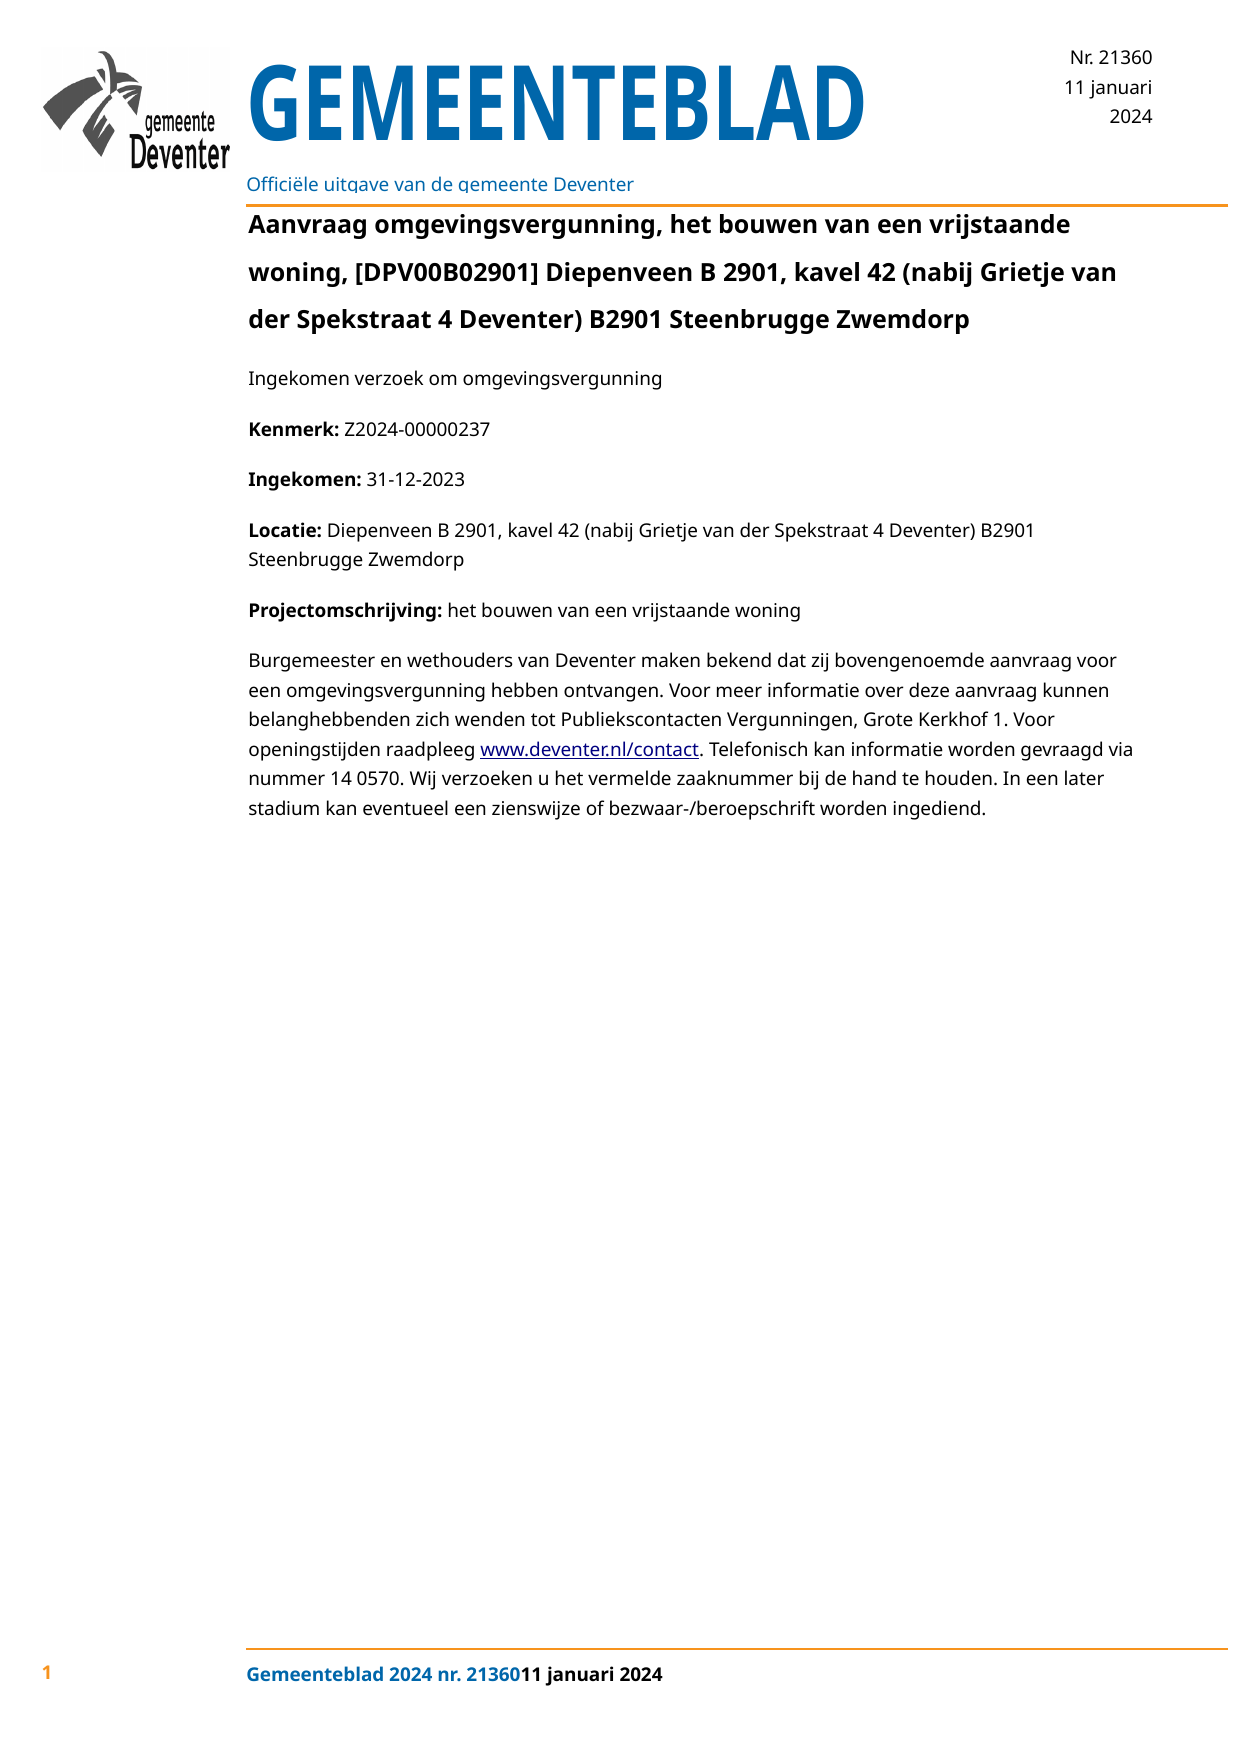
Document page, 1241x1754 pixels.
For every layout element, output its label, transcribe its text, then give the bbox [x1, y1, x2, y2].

text Locatie: Diepenveen B 2901, kavel 42 (nabij Grietje van der Spekstraat 4 Deventer) B2901 Steenbrugge Zwemdorp [248, 517, 1152, 572]
text Burgemeester en wethouders van Deventer maken bekend dat zij bovengenoemde aanvraag voor een omgevingsvergunning hebben ontvangen. Voor meer informatie over deze aanvraag kunnen belanghebbenden zich wenden tot Publiekscontacten Vergunningen, Grote Kerkhof 1. Voor openingstijden raadpleeg www.deventer.nl/contact. Telefonisch kan informatie worden gevraagd via nummer 14 0570. Wij verzoeken u het vermelde zaaknummer bij de hand te houden. In een later stadium kan eventueel een zienswijze of bezwaar-/beroepschrift worden ingediend. [248, 647, 1152, 821]
picture [41, 47, 231, 172]
text Kenmerk: Z2024-00000237 [248, 416, 1152, 442]
text Aanvraag omgevingsvergunning, het bouwen van een vrijstaande woning, [DPV00B02901] Diepenveen B 2901, kavel 42 (nabij Grietje van der Spekstraat 4 Deventer) B2901 Steenbrugge Zwemdorp [248, 207, 1152, 336]
text Projectomschrijving: het bouwen van een vrijstaande woning [248, 597, 1152, 622]
text Ingekomen verzoek om omgevingsvergunning [248, 366, 1152, 391]
text Ingekomen: 31-12-2023 [248, 466, 1152, 492]
